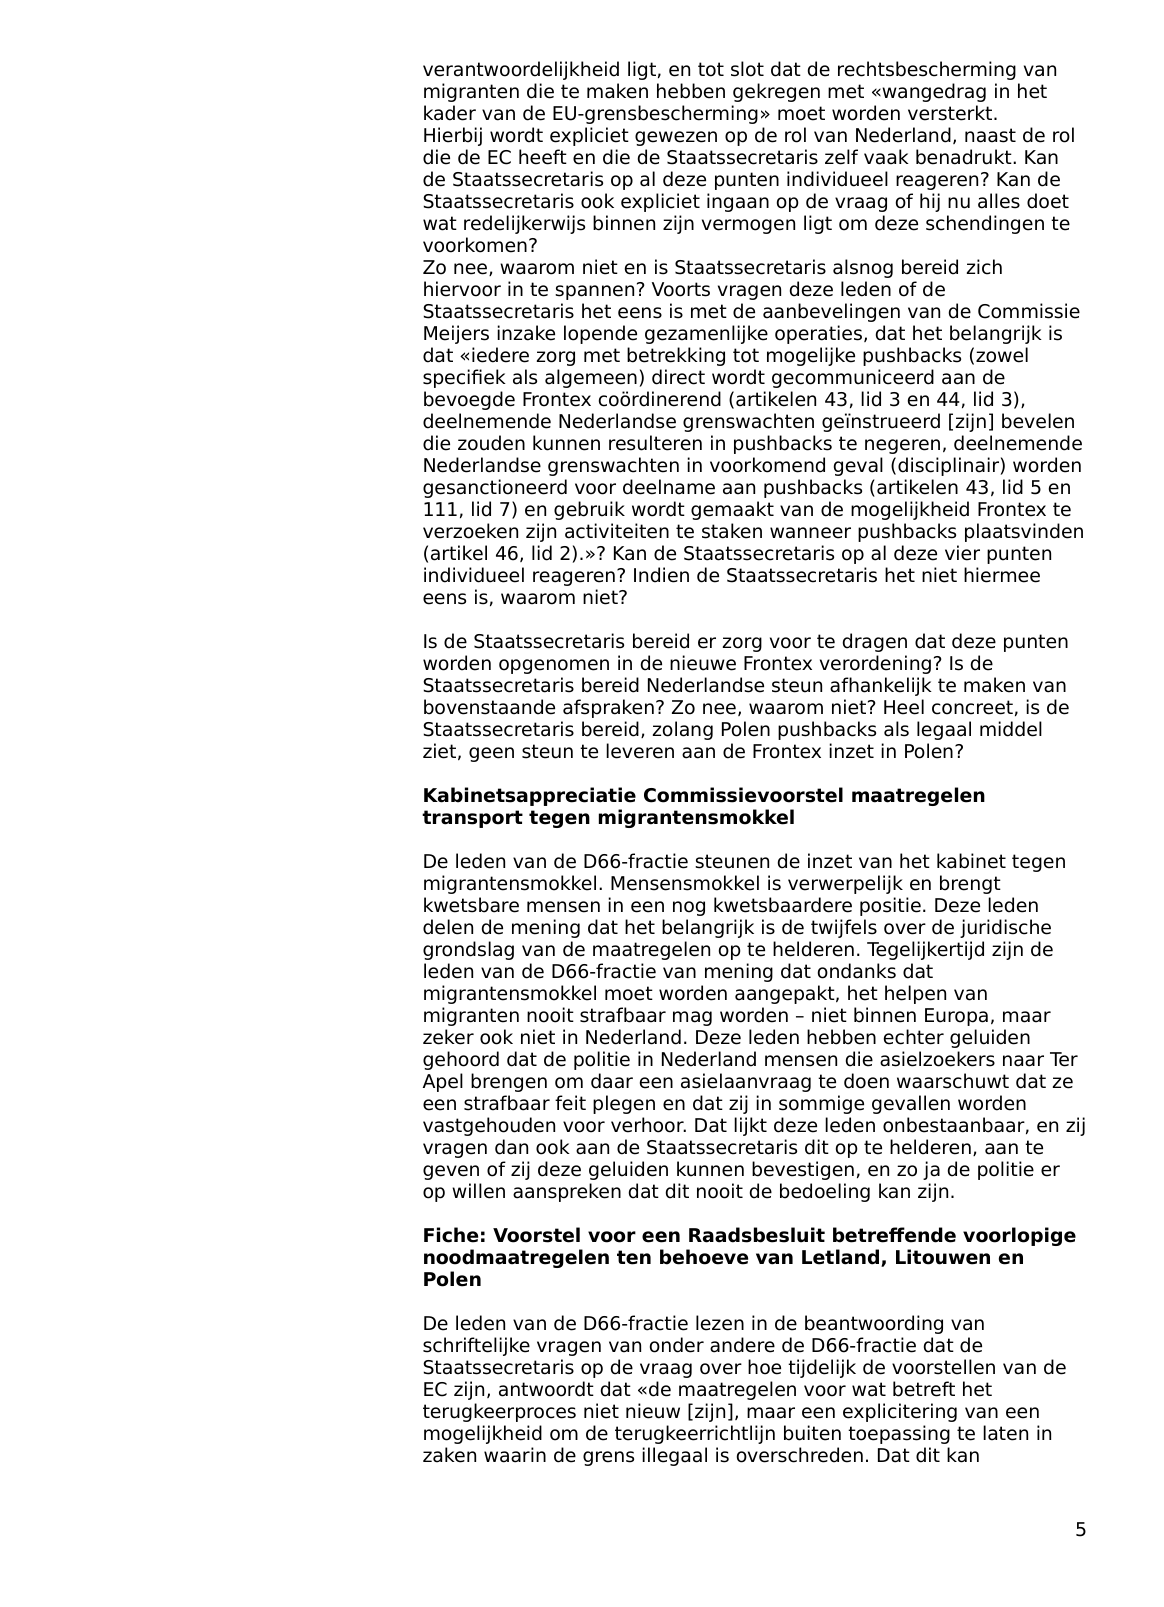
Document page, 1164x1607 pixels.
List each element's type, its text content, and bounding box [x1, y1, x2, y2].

text De leden van de D66-fractie lezen in de beantwoording van schriftelijke vragen van onder andere de D66-fractie dat de Staatssecretaris op de vraag over hoe tijdelijk de voorstellen van de EC zijn, antwoordt dat «de maatregelen voor wat betreft het terugkeerproces niet nieuw [zijn], maar een explicitering van een mogelijkheid om de terugkeerrichtlijn buiten toepassing te laten in zaken waarin de grens illegaal is overschreden. Dat dit kan [422, 1313, 1087, 1467]
text Zo nee, waarom niet en is Staatssecretaris alsnog bereid zich hiervoor in te spannen? Voorts vragen deze leden of de Staatssecretaris het eens is met de aanbevelingen van de Commissie Meijers inzake lopende gezamenlijke operaties, dat het belangrijk is dat «iedere zorg met betrekking tot mogelijke pushbacks (zowel specifiek als algemeen) direct wordt gecommuniceerd aan de bevoegde Frontex coördinerend (artikelen 43, lid 3 en 44, lid 3), deelnemende Nederlandse grenswachten geïnstrueerd [zijn] bevelen die zouden kunnen resulteren in pushbacks te negeren, deelnemende Nederlandse grenswachten in voorkomend geval (disciplinair) worden gesanctioneerd voor deelname aan pushbacks (artikelen 43, lid 5 en 111, lid 7) en gebruik wordt gemaakt van de mogelijkheid Frontex te verzoeken zijn activiteiten te staken wanneer pushbacks plaatsvinden (artikel 46, lid 2).»? Kan de Staatssecretaris op al deze vier punten individueel reageren? Indien de Staatssecretaris het niet hiermee eens is, waarom niet? [422, 257, 1087, 608]
subtitle Kabinetsappreciatie Commissievoorstel maatregelen transport tegen migrantensmokkel [422, 785, 1087, 829]
text Hierbij wordt expliciet gewezen op de rol van Nederland, naast de rol die de EC heeft en die de Staatssecretaris zelf vaak benadrukt. Kan de Staatssecretaris op al deze punten individueel reageren? Kan de Staatssecretaris ook expliciet ingaan op de vraag of hij nu alles doet wat redelijkerwijs binnen zijn vermogen ligt om deze schendingen te voorkomen? [422, 125, 1087, 257]
subtitle Fiche: Voorstel voor een Raadsbesluit betreffende voorlopige noodmaatregelen ten behoeve van Letland, Litouwen en Polen [422, 1225, 1087, 1291]
text verantwoordelijkheid ligt, en tot slot dat de rechtsbescherming van migranten die te maken hebben gekregen met «wangedrag in het kader van de EU-grensbescherming» moet worden versterkt. [422, 59, 1087, 125]
text Is de Staatssecretaris bereid er zorg voor te dragen dat deze punten worden opgenomen in de nieuwe Frontex verordening? Is de Staatssecretaris bereid Nederlandse steun afhankelijk te maken van bovenstaande afspraken? Zo nee, waarom niet? Heel concreet, is de Staatssecretaris bereid, zolang Polen pushbacks als legaal middel ziet, geen steun te leveren aan de Frontex inzet in Polen? [422, 631, 1087, 763]
text De leden van de D66-fractie steunen de inzet van het kabinet tegen migrantensmokkel. Mensensmokkel is verwerpelijk en brengt kwetsbare mensen in een nog kwetsbaardere positie. Deze leden delen de mening dat het belangrijk is de twijfels over de juridische grondslag van de maatregelen op te helderen. Tegelijkertijd zijn de leden van de D66-fractie van mening dat ondanks dat migrantensmokkel moet worden aangepakt, het helpen van migranten nooit strafbaar mag worden – niet binnen Europa, maar zeker ook niet in Nederland. Deze leden hebben echter geluiden gehoord dat de politie in Nederland mensen die asielzoekers naar Ter Apel brengen om daar een asielaanvraag te doen waarschuwt dat ze een strafbaar feit plegen en dat zij in sommige gevallen worden vastgehouden voor verhoor. Dat lijkt deze leden onbestaanbaar, en zij vragen dan ook aan de Staatssecretaris dit op te helderen, aan te geven of zij deze geluiden kunnen bevestigen, en zo ja de politie er op willen aanspreken dat dit nooit de bedoeling kan zijn. [422, 851, 1087, 1203]
